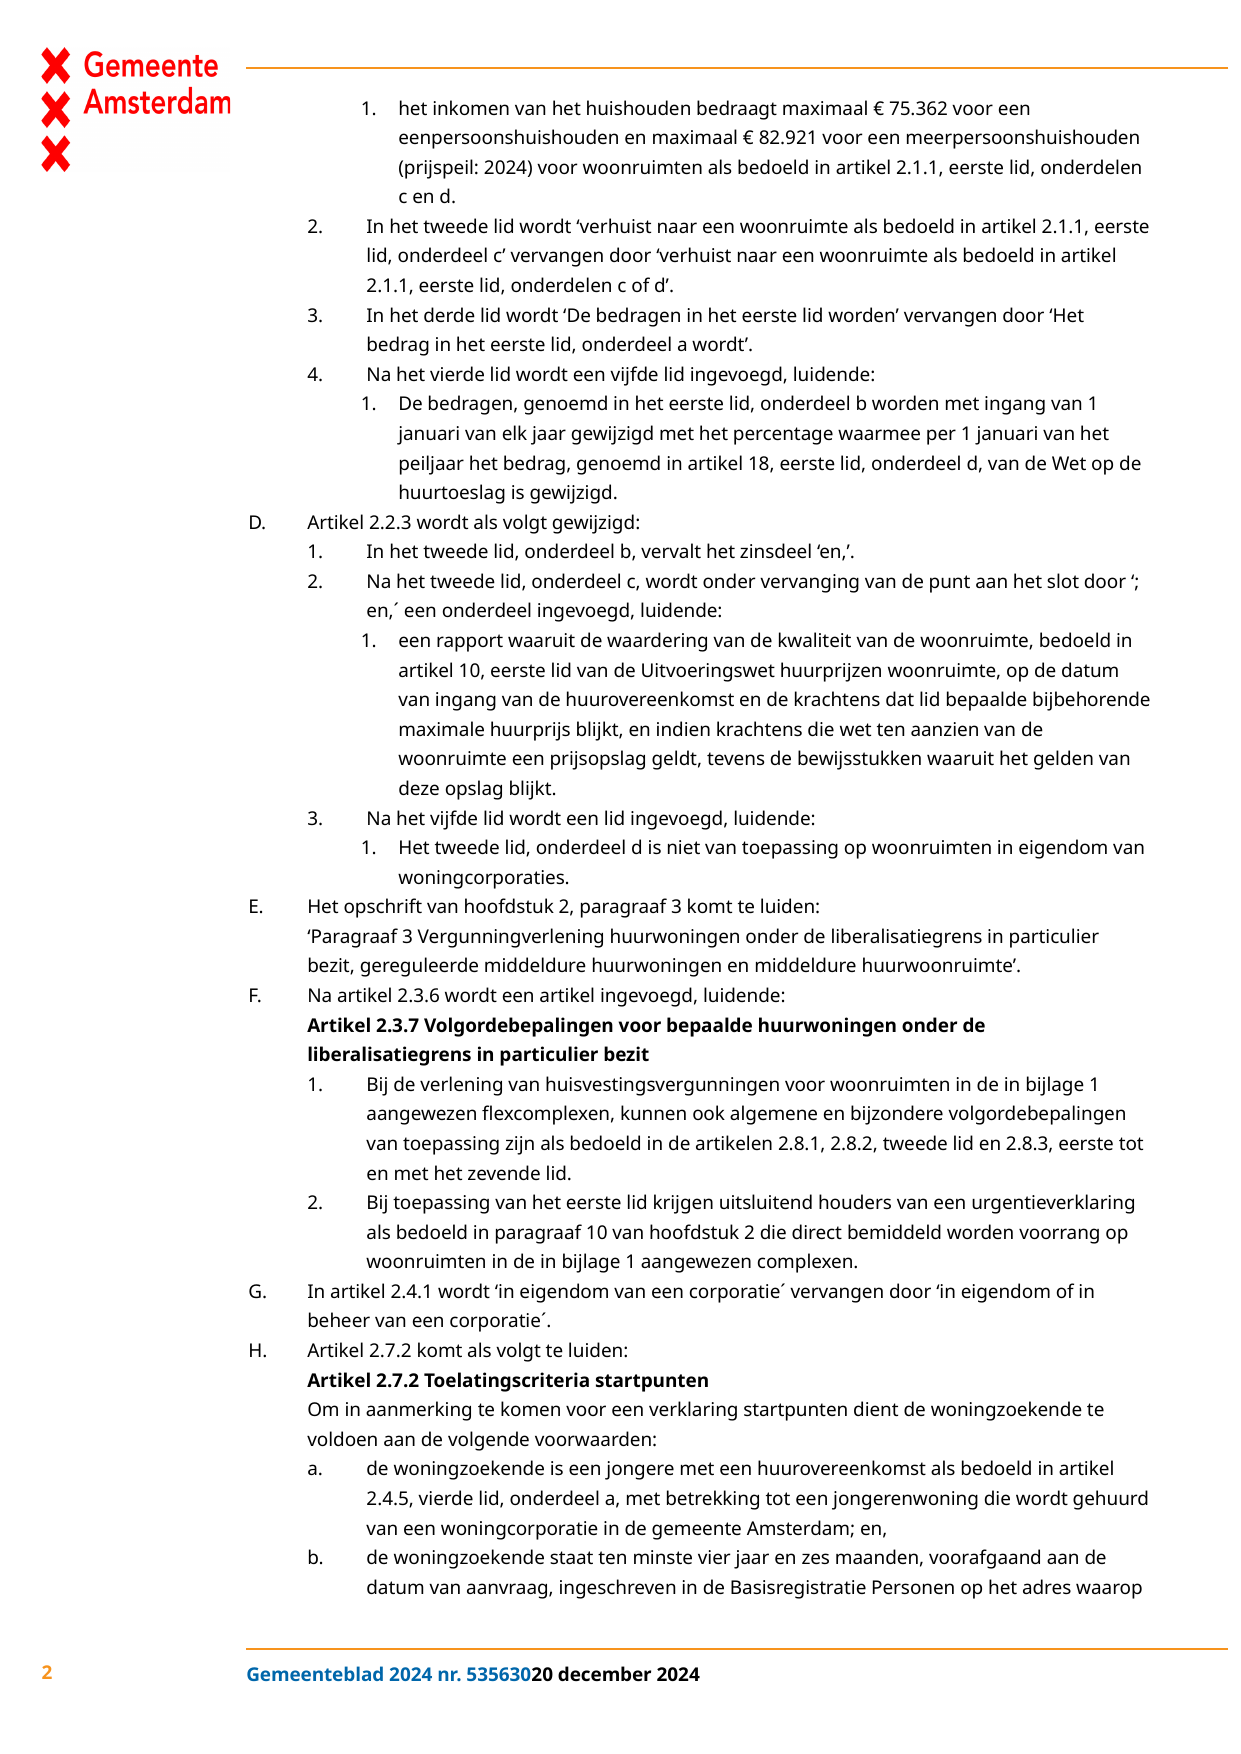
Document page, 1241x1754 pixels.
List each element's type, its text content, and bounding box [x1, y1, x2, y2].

list Bij de verlening van huisvestingsvergunningen voor woonruimten in de in bijlage 1 aangewezen flexcomplexen, kunnen ook algemene en bijzondere volgordebepalingen van toepassing zijn als bedoeld in de artikelen 2.8.1, 2.8.2, tweede lid en 2.8.3, eerste tot en met het zevende lid. [307, 1071, 1152, 1186]
list De bedragen, genoemd in het eerste lid, onderdeel b worden met ingang van 1 januari van elk jaar gewijzigd met het percentage waarmee per 1 januari van het peiljaar het bedrag, genoemd in artikel 18, eerste lid, onderdeel d, van de Wet op de huurtoeslag is gewijzigd. [361, 391, 1152, 505]
list In het derde lid wordt ‘De bedragen in het eerste lid worden’ vervangen door ‘Het bedrag in het eerste lid, onderdeel a wordt’. [307, 302, 1152, 357]
list Na het vierde lid wordt een vijfde lid ingevoegd, luidende: [307, 361, 1152, 387]
list Het opschrift van hoofdstuk 2, paragraaf 3 komt te luiden: [248, 893, 1152, 919]
list een rapport waaruit de waardering van de kwaliteit van de woonruimte, bedoeld in artikel 10, eerste lid van de Uitvoeringswet huurprijzen woonruimte, op de datum van ingang van de huurovereenkomst en de krachtens dat lid bepaalde bijbehorende maximale huurprijs blijkt, en indien krachtens die wet ten aanzien van de woonruimte een prijsopslag geldt, tevens de bewijsstukken waaruit het gelden van deze opslag blijkt. [361, 627, 1152, 801]
list In het tweede lid wordt ‘verhuist naar een woonruimte als bedoeld in artikel 2.1.1, eerste lid, onderdeel c’ vervangen door ‘verhuist naar een woonruimte als bedoeld in artikel 2.1.1, eerste lid, onderdelen c of d’. [307, 213, 1152, 298]
list Bij toepassing van het eerste lid krijgen uitsluitend houders van een urgentieverklaring als bedoeld in paragraaf 10 van hoofdstuk 2 die direct bemiddeld worden voorrang op woonruimten in de in bijlage 1 aangewezen complexen. [307, 1189, 1152, 1274]
list Artikel 2.3.7 Volgordebepalingen voor bepaalde huurwoningen onder de liberalisatiegrens in particulier bezit [248, 1012, 1152, 1067]
list de woningzoekende is een jongere met een huurovereenkomst als bedoeld in artikel 2.4.5, vierde lid, onderdeel a, met betrekking tot een jongerenwoning die wordt gehuurd van een woningcorporatie in de gemeente Amsterdam; en, [307, 1456, 1152, 1541]
list Na het vijfde lid wordt een lid ingevoegd, luidende: [307, 805, 1152, 831]
list ‘Paragraaf 3 Vergunningverlening huurwoningen onder de liberalisatiegrens in particulier bezit, gereguleerde middeldure huurwoningen en middeldure huurwoonruimte’. [248, 923, 1152, 978]
list Na artikel 2.3.6 wordt een artikel ingevoegd, luidende: [248, 982, 1152, 1008]
list Na het tweede lid, onderdeel c, wordt onder vervanging van de punt aan het slot door ‘; en,´ een onderdeel ingevoegd, luidende: [307, 568, 1152, 623]
list de woningzoekende staat ten minste vier jaar en zes maanden, voorafgaand aan de datum van aanvraag, ingeschreven in de Basisregistratie Personen op het adres waarop [307, 1544, 1152, 1600]
list Artikel 2.7.2 Toelatingscriteria startpunten [248, 1367, 1152, 1393]
list Om in aanmerking te komen voor een verklaring startpunten dient de woningzoekende te voldoen aan de volgende voorwaarden: [248, 1396, 1152, 1452]
list Artikel 2.7.2 komt als volgt te luiden: [248, 1337, 1152, 1363]
list In artikel 2.4.1 wordt ‘in eigendom van een corporatie´ vervangen door ‘in eigendom of in beheer van een corporatie´. [248, 1278, 1152, 1333]
list Artikel 2.2.3 wordt als volgt gewijzigd: [248, 509, 1152, 535]
list In het tweede lid, onderdeel b, vervalt het zinsdeel ‘en,’. [307, 538, 1152, 564]
list het inkomen van het huishouden bedraagt maximaal € 75.362 voor een eenpersoonshuishouden en maximaal € 82.921 voor een meerpersoonshuishouden (prijspeil: 2024) voor woonruimten als bedoeld in artikel 2.1.1, eerste lid, onderdelen c en d. [361, 95, 1152, 209]
list Het tweede lid, onderdeel d is niet van toepassing op woonruimten in eigendom van woningcorporaties. [361, 834, 1152, 890]
picture [41, 47, 231, 172]
